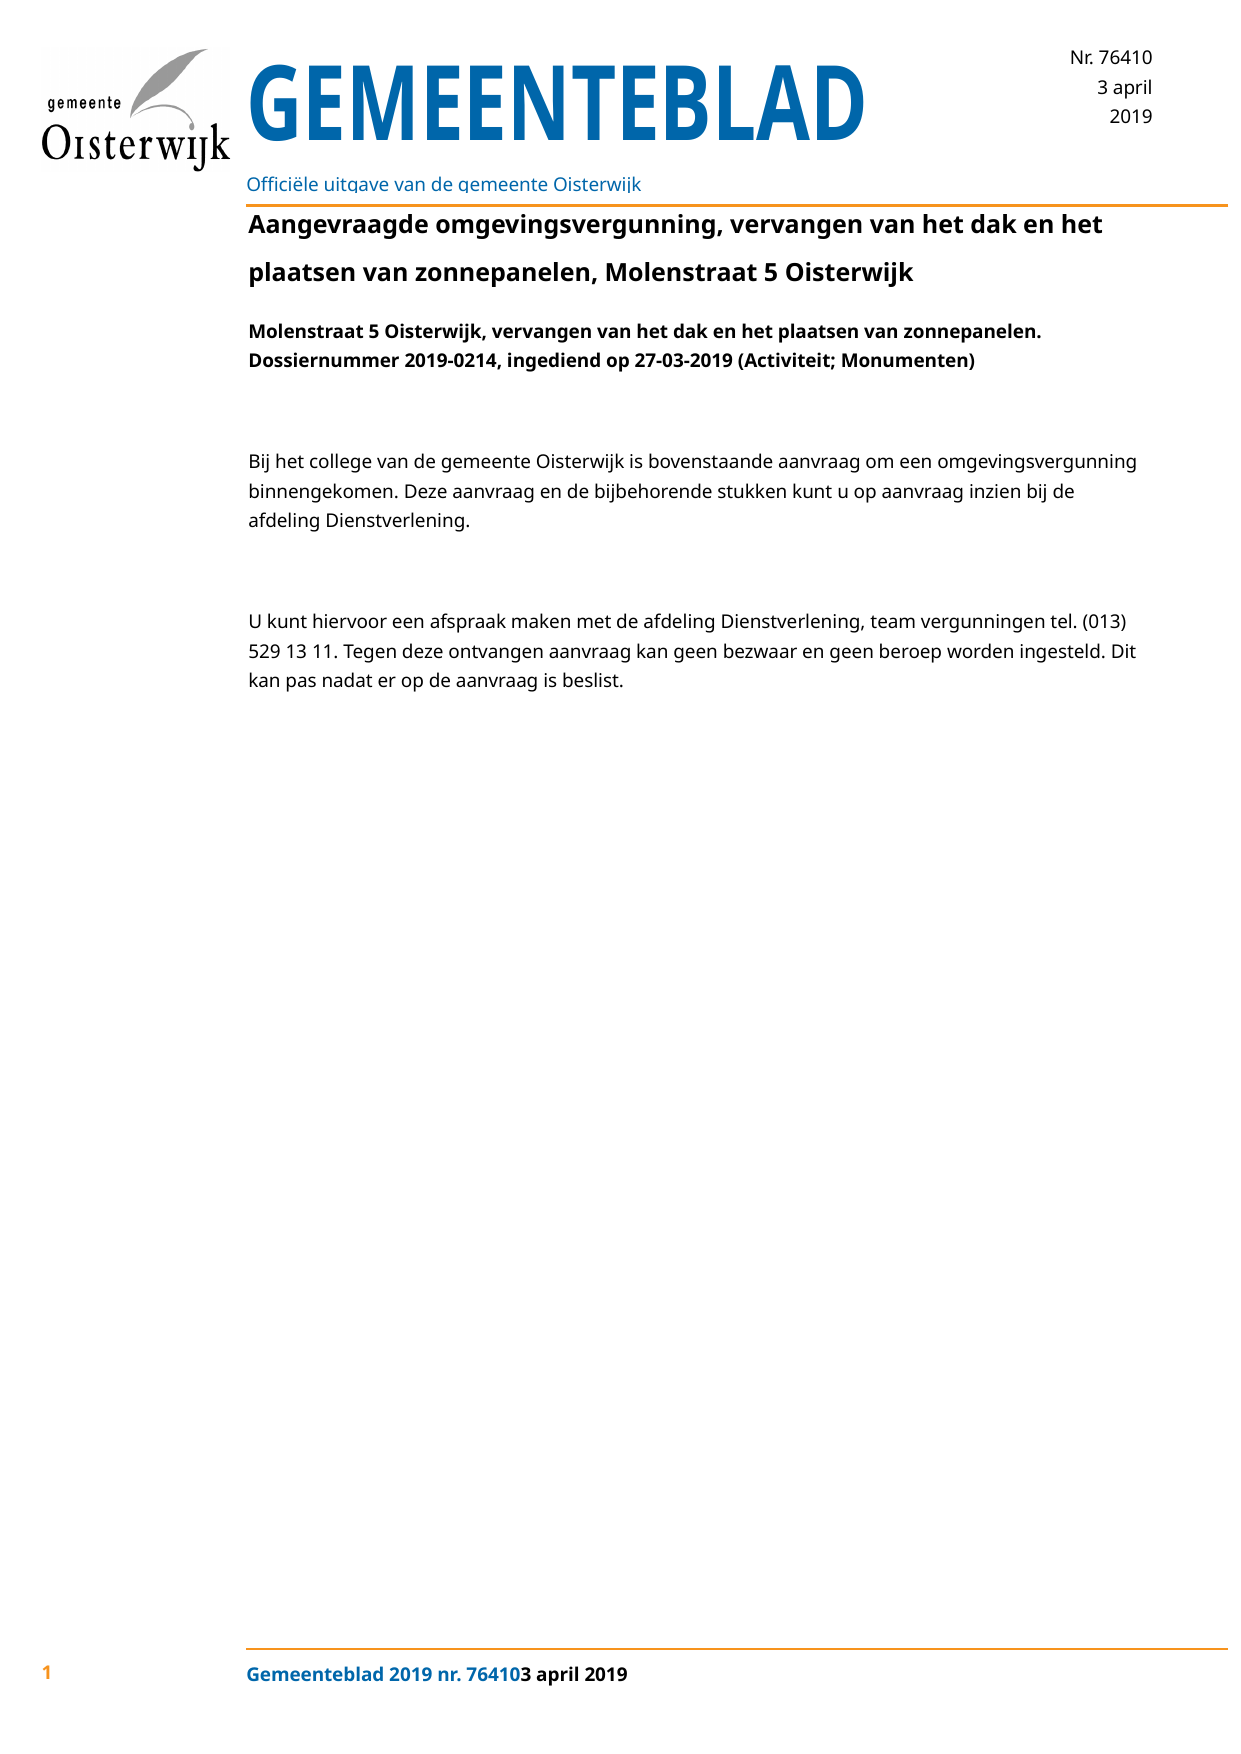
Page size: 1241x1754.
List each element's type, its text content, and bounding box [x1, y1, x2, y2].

text U kunt hiervoor een afspraak maken met de afdeling Dienstverlening, team vergunningen tel. (013) 529 13 11. Tegen deze ontvangen aanvraag kan geen bezwaar en geen beroep worden ingesteld. Dit kan pas nadat er op de aanvraag is beslist. [248, 608, 1152, 693]
text Bij het college van de gemeente Oisterwijk is bovenstaande aanvraag om een omgevingsvergunning binnengekomen. Deze aanvraag en de bijbehorende stukken kunt u op aanvraag inzien bij de afdeling Dienstverlening. [248, 448, 1152, 533]
picture [41, 47, 231, 172]
text Aangevraagde omgevingsvergunning, vervangen van het dak en het plaatsen van zonnepanelen, Molenstraat 5 Oisterwijk [248, 207, 1152, 288]
text Molenstraat 5 Oisterwijk, vervangen van het dak en het plaatsen van zonnepanelen. Dossiernummer 2019-0214, ingediend op 27-03-2019 (Activiteit; Monumenten) [248, 318, 1152, 373]
